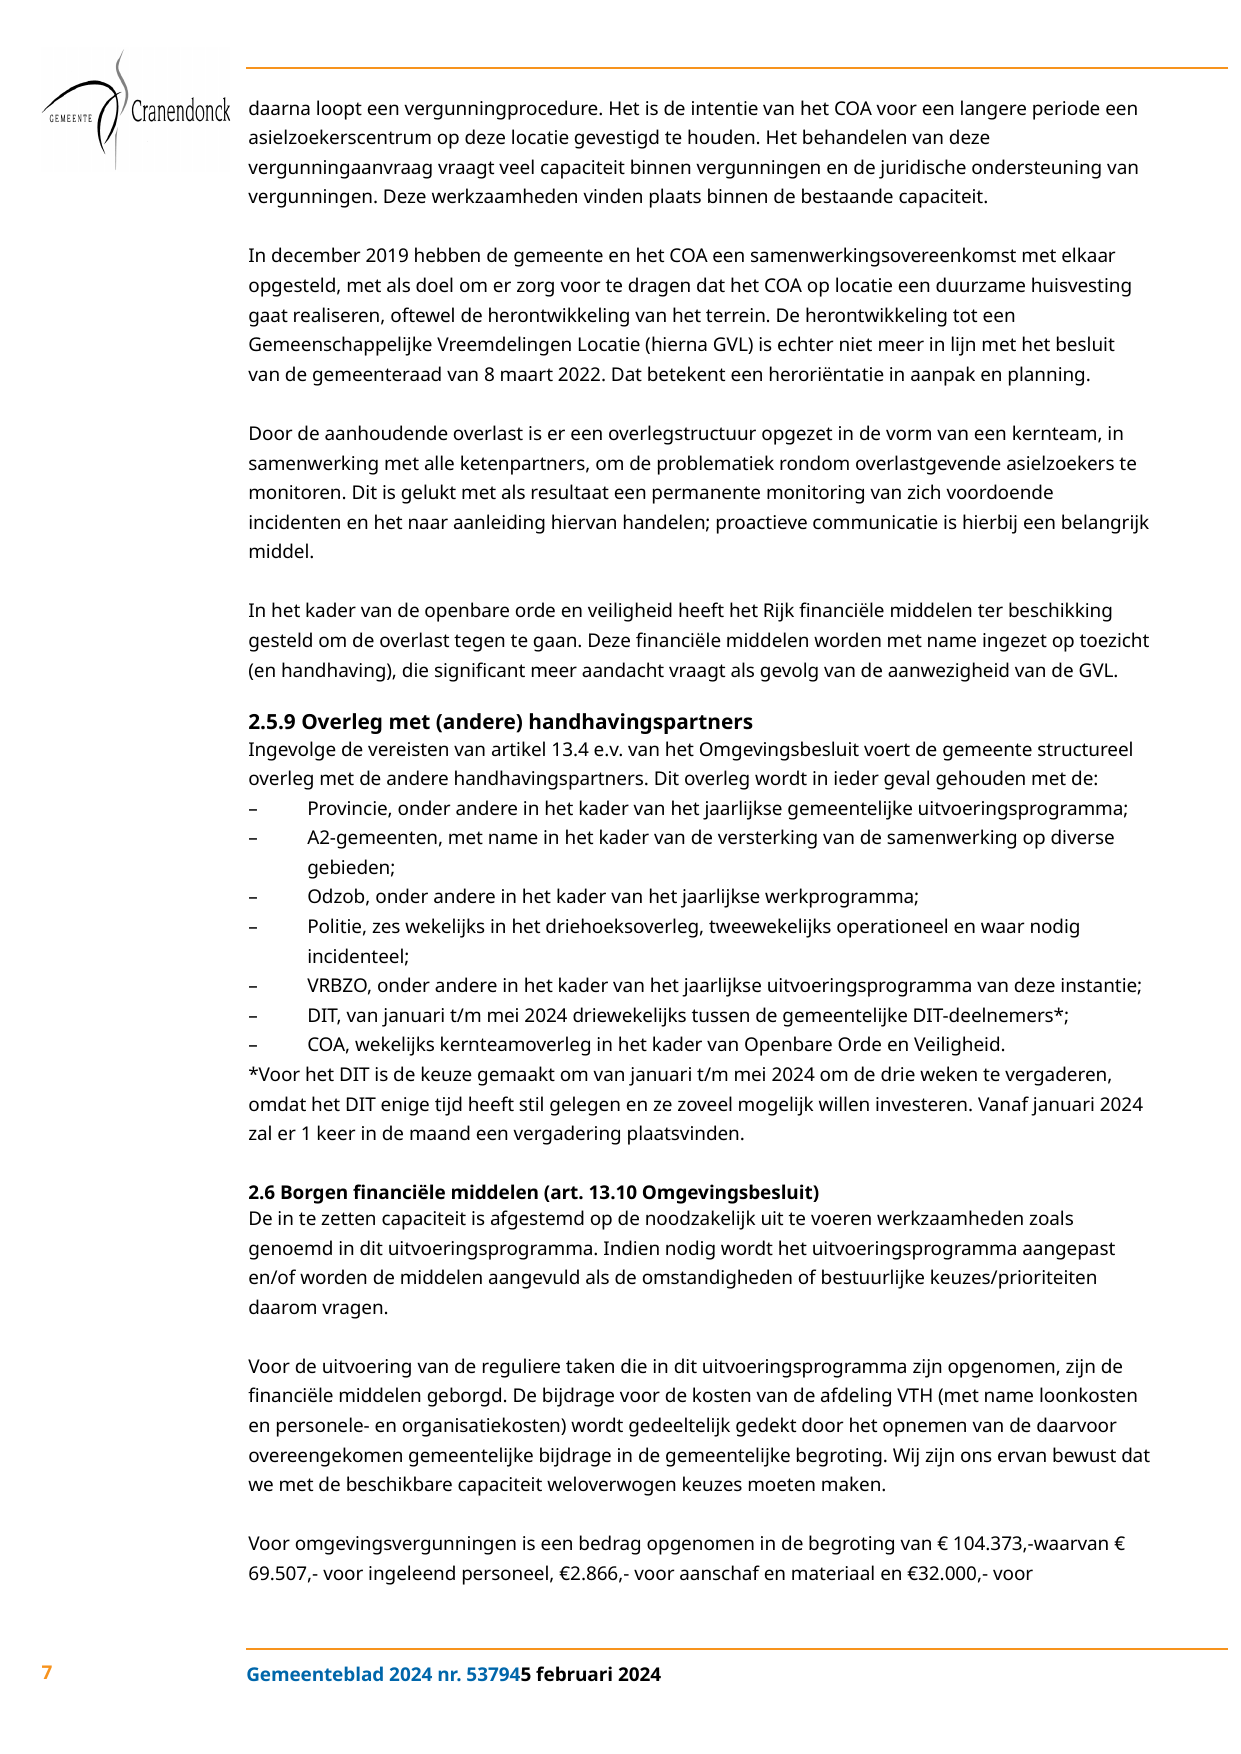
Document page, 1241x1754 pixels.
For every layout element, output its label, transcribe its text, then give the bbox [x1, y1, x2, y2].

text Voor de uitvoering van de reguliere taken die in dit uitvoeringsprogramma zijn opgenomen, zijn de financiële middelen geborgd. De bijdrage voor de kosten van de afdeling VTH (met name loonkosten en personele- en organisatiekosten) wordt gedeeltelijk gedekt door het opnemen van de daarvoor overeengekomen gemeentelijke bijdrage in de gemeentelijke begroting. Wij zijn ons ervan bewust dat we met de beschikbare capaciteit weloverwogen keuzes moeten maken. [248, 1353, 1152, 1497]
text Door de aanhoudende overlast is er een overlegstructuur opgezet in de vorm van een kernteam, in samenwerking met alle ketenpartners, om de problematiek rondom overlastgevende asielzoekers te monitoren. Dit is gelukt met als resultaat een permanente monitoring van zich voordoende incidenten en het naar aanleiding hiervan handelen; proactieve communicatie is hierbij een belangrijk middel. [248, 420, 1152, 564]
text In het kader van de openbare orde en veiligheid heeft het Rijk financiële middelen ter beschikking gesteld om de overlast tegen te gaan. Deze financiële middelen worden met name ingezet op toezicht (en handhaving), die significant meer aandacht vraagt als gevolg van de aanwezigheid van de GVL. [248, 598, 1152, 683]
list DIT, van januari t/m mei 2024 driewekelijks tussen de gemeentelijke DIT-deelnemers*; [248, 1002, 1152, 1028]
list Odzob, onder andere in het kader van het jaarlijkse werkprogramma; [248, 884, 1152, 909]
text *Voor het DIT is de keuze gemaakt om van januari t/m mei 2024 om de drie weken te vergaderen, omdat het DIT enige tijd heeft stil gelegen en ze zoveel mogelijk willen investeren. Vanaf januari 2024 zal er 1 keer in de maand een vergadering plaatsvinden. [248, 1061, 1152, 1146]
list VRBZO, onder andere in het kader van het jaarlijkse uitvoeringsprogramma van deze instantie; [248, 972, 1152, 998]
text daarna loopt een vergunningprocedure. Het is de intentie van het COA voor een langere periode een asielzoekerscentrum op deze locatie gevestigd te houden. Het behandelen van deze vergunningaanvraag vraagt veel capaciteit binnen vergunningen en de juridische ondersteuning van vergunningen. Deze werkzaamheden vinden plaats binnen de bestaande capaciteit. [248, 95, 1152, 209]
text Ingevolge de vereisten van artikel 13.4 e.v. van het Omgevingsbesluit voert de gemeente structureel overleg met de andere handhavingspartners. Dit overleg wordt in ieder geval gehouden met de: [248, 736, 1152, 791]
picture [41, 47, 231, 172]
list A2-gemeenten, met name in het kader van de versterking van de samenwerking op diverse gebieden; [248, 824, 1152, 880]
list Politie, zes wekelijks in het driehoeksoverleg, tweewekelijks operationeel en waar nodig incidenteel; [248, 913, 1152, 968]
text In december 2019 hebben de gemeente en het COA een samenwerkingsovereenkomst met elkaar opgesteld, met als doel om er zorg voor te dragen dat het COA op locatie een duurzame huisvesting gaat realiseren, oftewel de herontwikkeling van het terrein. De herontwikkeling tot een Gemeenschappelijke Vreemdelingen Locatie (hierna GVL) is echter niet meer in lijn met het besluit van de gemeenteraad van 8 maart 2022. Dat betekent een heroriëntatie in aanpak en planning. [248, 243, 1152, 387]
text 2.6 Borgen financiële middelen (art. 13.10 Omgevingsbesluit) [248, 1179, 1152, 1205]
text 2.5.9 Overleg met (andere) handhavingspartners [248, 707, 1152, 736]
text Voor omgevingsvergunningen is een bedrag opgenomen in de begroting van € 104.373,-waarvan € 69.507,- voor ingeleend personeel, €2.866,- voor aanschaf en materiaal en €32.000,- voor [248, 1531, 1152, 1586]
text De in te zetten capaciteit is afgestemd op de noodzakelijk uit te voeren werkzaamheden zoals genoemd in dit uitvoeringsprogramma. Indien nodig wordt het uitvoeringsprogramma aangepast en/of worden de middelen aangevuld als de omstandigheden of bestuurlijke keuzes/prioriteiten daarom vragen. [248, 1205, 1152, 1320]
list Provincie, onder andere in het kader van het jaarlijkse gemeentelijke uitvoeringsprogramma; [248, 795, 1152, 821]
list COA, wekelijks kernteamoverleg in het kader van Openbare Orde en Veiligheid. [248, 1032, 1152, 1057]
